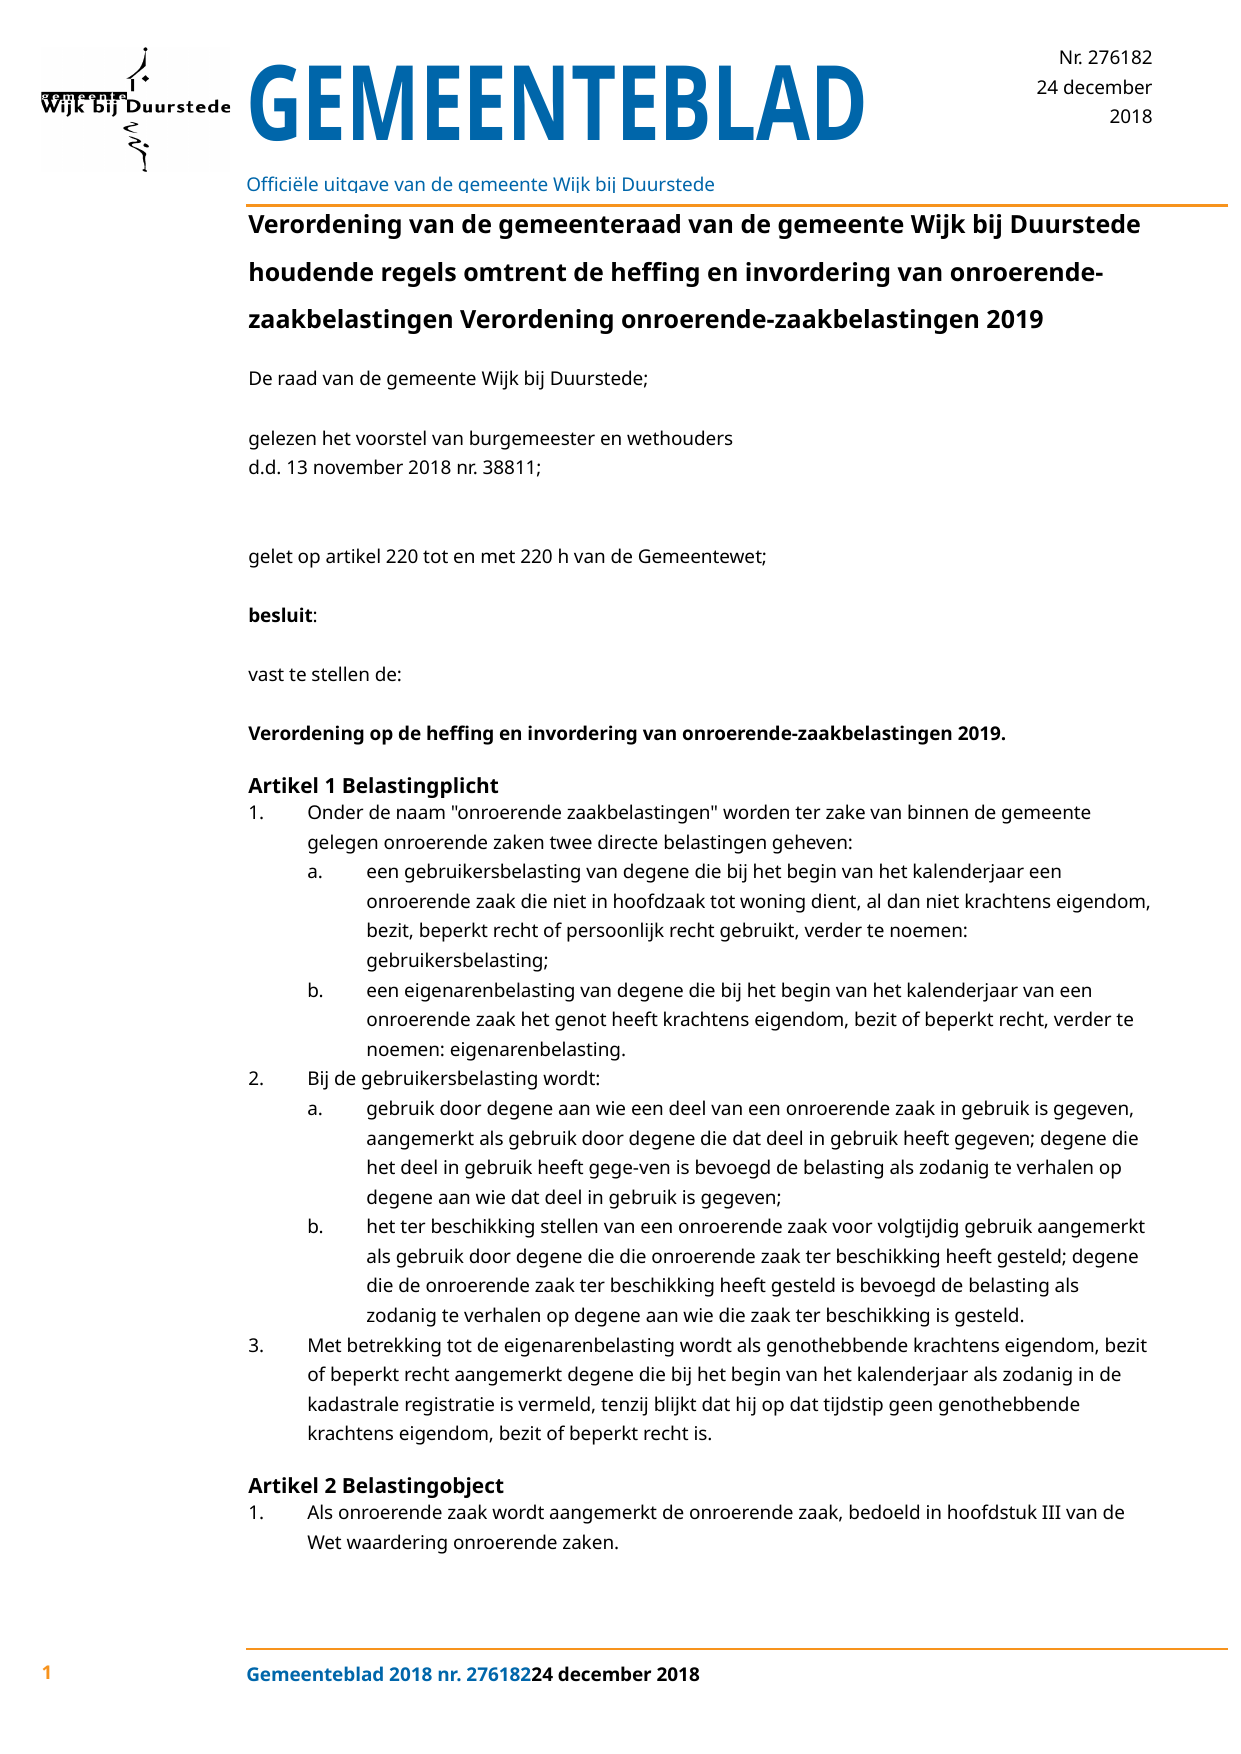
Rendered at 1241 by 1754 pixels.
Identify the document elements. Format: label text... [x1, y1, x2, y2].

text Artikel 1 Belastingplicht [248, 771, 1152, 799]
text De raad van de gemeente Wijk bij Duurstede; [248, 366, 1152, 391]
text Verordening van de gemeenteraad van de gemeente Wijk bij Duurstede houdende regels omtrent de heffing en invordering van onroerende-zaakbelastingen Verordening onroerende-zaakbelastingen 2019 [248, 207, 1152, 336]
list Met betrekking tot de eigenarenbelasting wordt als genothebbende krachtens eigendom, bezit of beperkt recht aangemerkt degene die bij het begin van het kalenderjaar als zodanig in de kadastrale registratie is vermeld, tenzij blijkt dat hij op dat tijdstip geen genothebbende krachtens eigendom, bezit of beperkt recht is. [248, 1332, 1152, 1446]
list het ter beschikking stellen van een onroerende zaak voor volgtijdig gebruik aangemerkt als gebruik door degene die die onroerende zaak ter beschikking heeft gesteld; degene die de onroerende zaak ter beschikking heeft gesteld is bevoegd de belasting als zodanig te verhalen op degene aan wie die zaak ter beschikking is gesteld. [307, 1213, 1152, 1328]
text Artikel 2 Belastingobject [248, 1471, 1152, 1499]
picture [41, 47, 231, 172]
text vast te stellen de: [248, 661, 1152, 687]
list gebruik door degene aan wie een deel van een onroerende zaak in gebruik is gegeven, aangemerkt als gebruik door degene die dat deel in gebruik heeft gegeven; degene die het deel in gebruik heeft gege-ven is bevoegd de belasting als zodanig te verhalen op degene aan wie dat deel in gebruik is gegeven; [307, 1095, 1152, 1210]
text besluit: [248, 602, 1152, 628]
text d.d. 13 november 2018 nr. 38811; [248, 454, 1152, 480]
text Verordening op de heffing en invordering van onroerende-zaakbelastingen 2019. [248, 721, 1152, 746]
text gelet op artikel 220 tot en met 220 h van de Gemeentewet; [248, 543, 1152, 569]
list Bij de gebruikersbelasting wordt: [248, 1066, 1152, 1091]
list Onder de naam "onroerende zaakbelastingen" worden ter zake van binnen de gemeente gelegen onroerende zaken twee directe belastingen geheven: [248, 799, 1152, 855]
list een eigenarenbelasting van degene die bij het begin van het kalenderjaar van een onroerende zaak het genot heeft krachtens eigendom, bezit of beperkt recht, verder te noemen: eigenarenbelasting. [307, 977, 1152, 1062]
list Als onroerende zaak wordt aangemerkt de onroerende zaak, bedoeld in hoofdstuk III van de Wet waardering onroerende zaken. [248, 1499, 1152, 1555]
list een gebruikersbelasting van degene die bij het begin van het kalenderjaar een onroerende zaak die niet in hoofdzaak tot woning dient, al dan niet krachtens eigendom, bezit, beperkt recht of persoonlijk recht gebruikt, verder te noemen: gebruikersbelasting; [307, 858, 1152, 973]
text gelezen het voorstel van burgemeester en wethouders [248, 425, 1152, 450]
